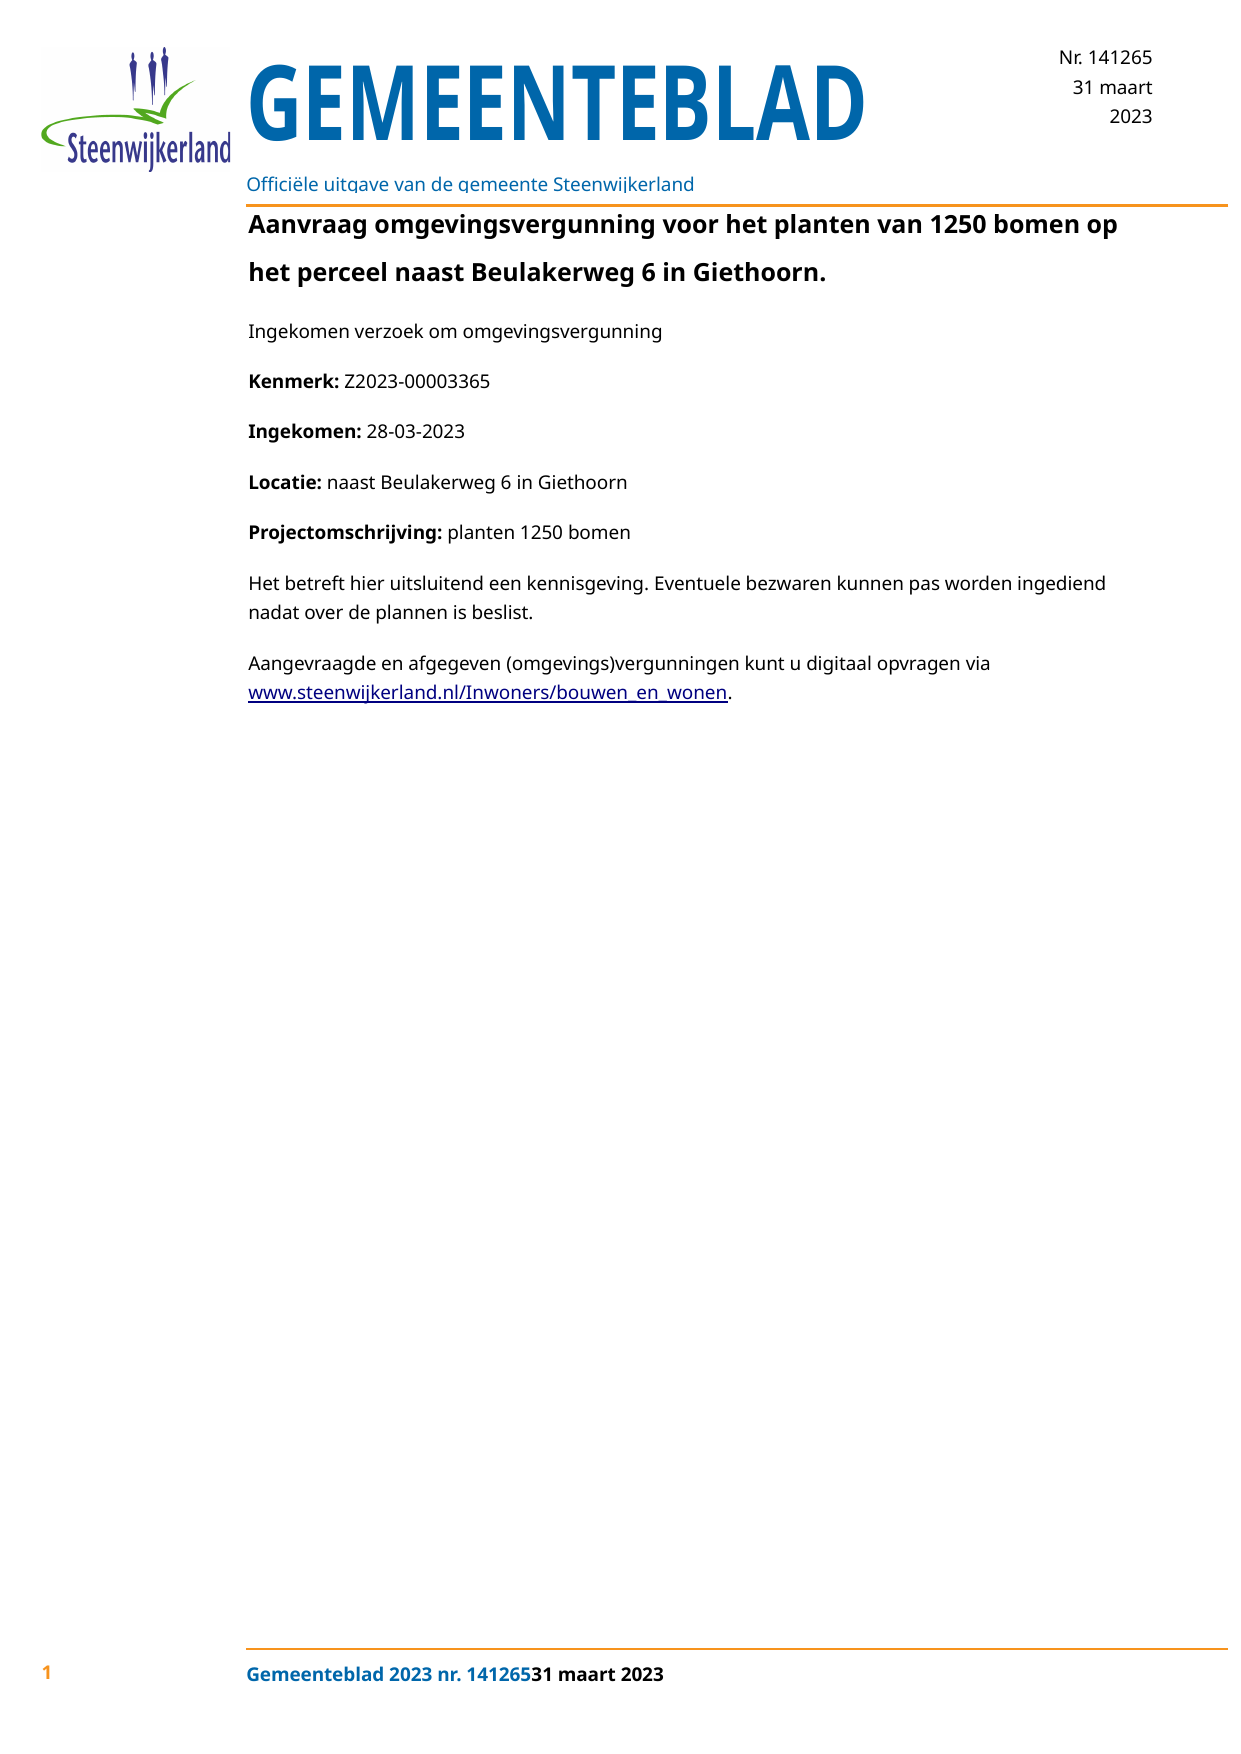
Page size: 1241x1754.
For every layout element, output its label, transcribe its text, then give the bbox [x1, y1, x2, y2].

text Projectomschrijving: planten 1250 bomen [248, 519, 1152, 545]
text Ingekomen: 28-03-2023 [248, 419, 1152, 444]
text Kenmerk: Z2023-00003365 [248, 368, 1152, 394]
text Aangevraagde en afgegeven (omgevings)vergunningen kunt u digitaal opvragen via www.steenwijkerland.nl/Inwoners/bouwen_en_wonen. [248, 650, 1152, 705]
text Aanvraag omgevingsvergunning voor het planten van 1250 bomen op het perceel naast Beulakerweg 6 in Giethoorn. [248, 207, 1152, 288]
text Ingekomen verzoek om omgevingsvergunning [248, 318, 1152, 344]
picture [41, 47, 231, 172]
text Locatie: naast Beulakerweg 6 in Giethoorn [248, 469, 1152, 495]
text Het betreft hier uitsluitend een kennisgeving. Eventuele bezwaren kunnen pas worden ingediend nadat over de plannen is beslist. [248, 570, 1152, 625]
